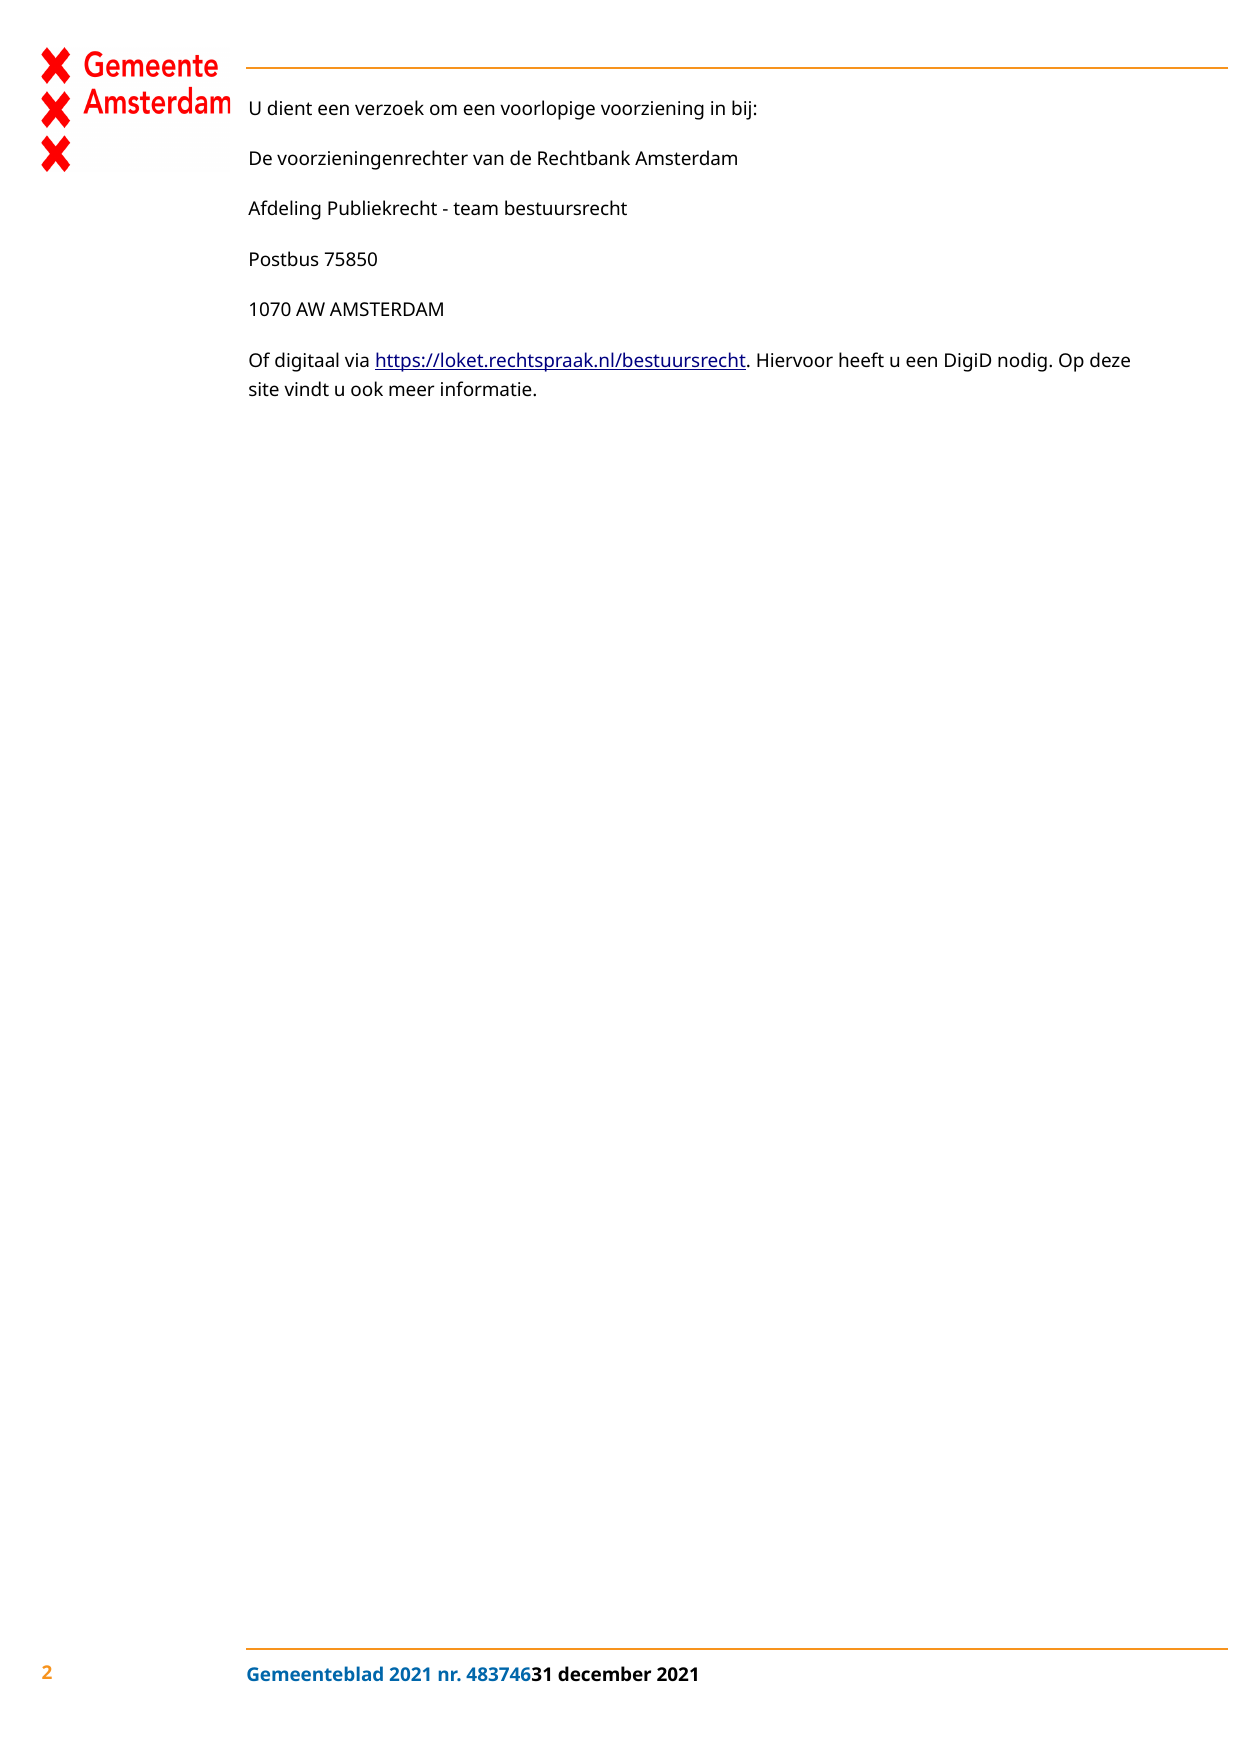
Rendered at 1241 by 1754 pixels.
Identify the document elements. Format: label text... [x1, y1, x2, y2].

text 1070 AW AMSTERDAM [248, 296, 1152, 322]
text Afdeling Publiekrecht - team bestuursrecht [248, 196, 1152, 221]
text Of digitaal via https://loket.rechtspraak.nl/bestuursrecht. Hiervoor heeft u een DigiD nodig. Op deze site vindt u ook meer informatie. [248, 347, 1152, 402]
picture [41, 47, 231, 172]
text U dient een verzoek om een voorlopige voorziening in bij: [248, 95, 1152, 121]
text De voorzieningenrechter van de Rechtbank Amsterdam [248, 145, 1152, 171]
text Postbus 75850 [248, 246, 1152, 272]
